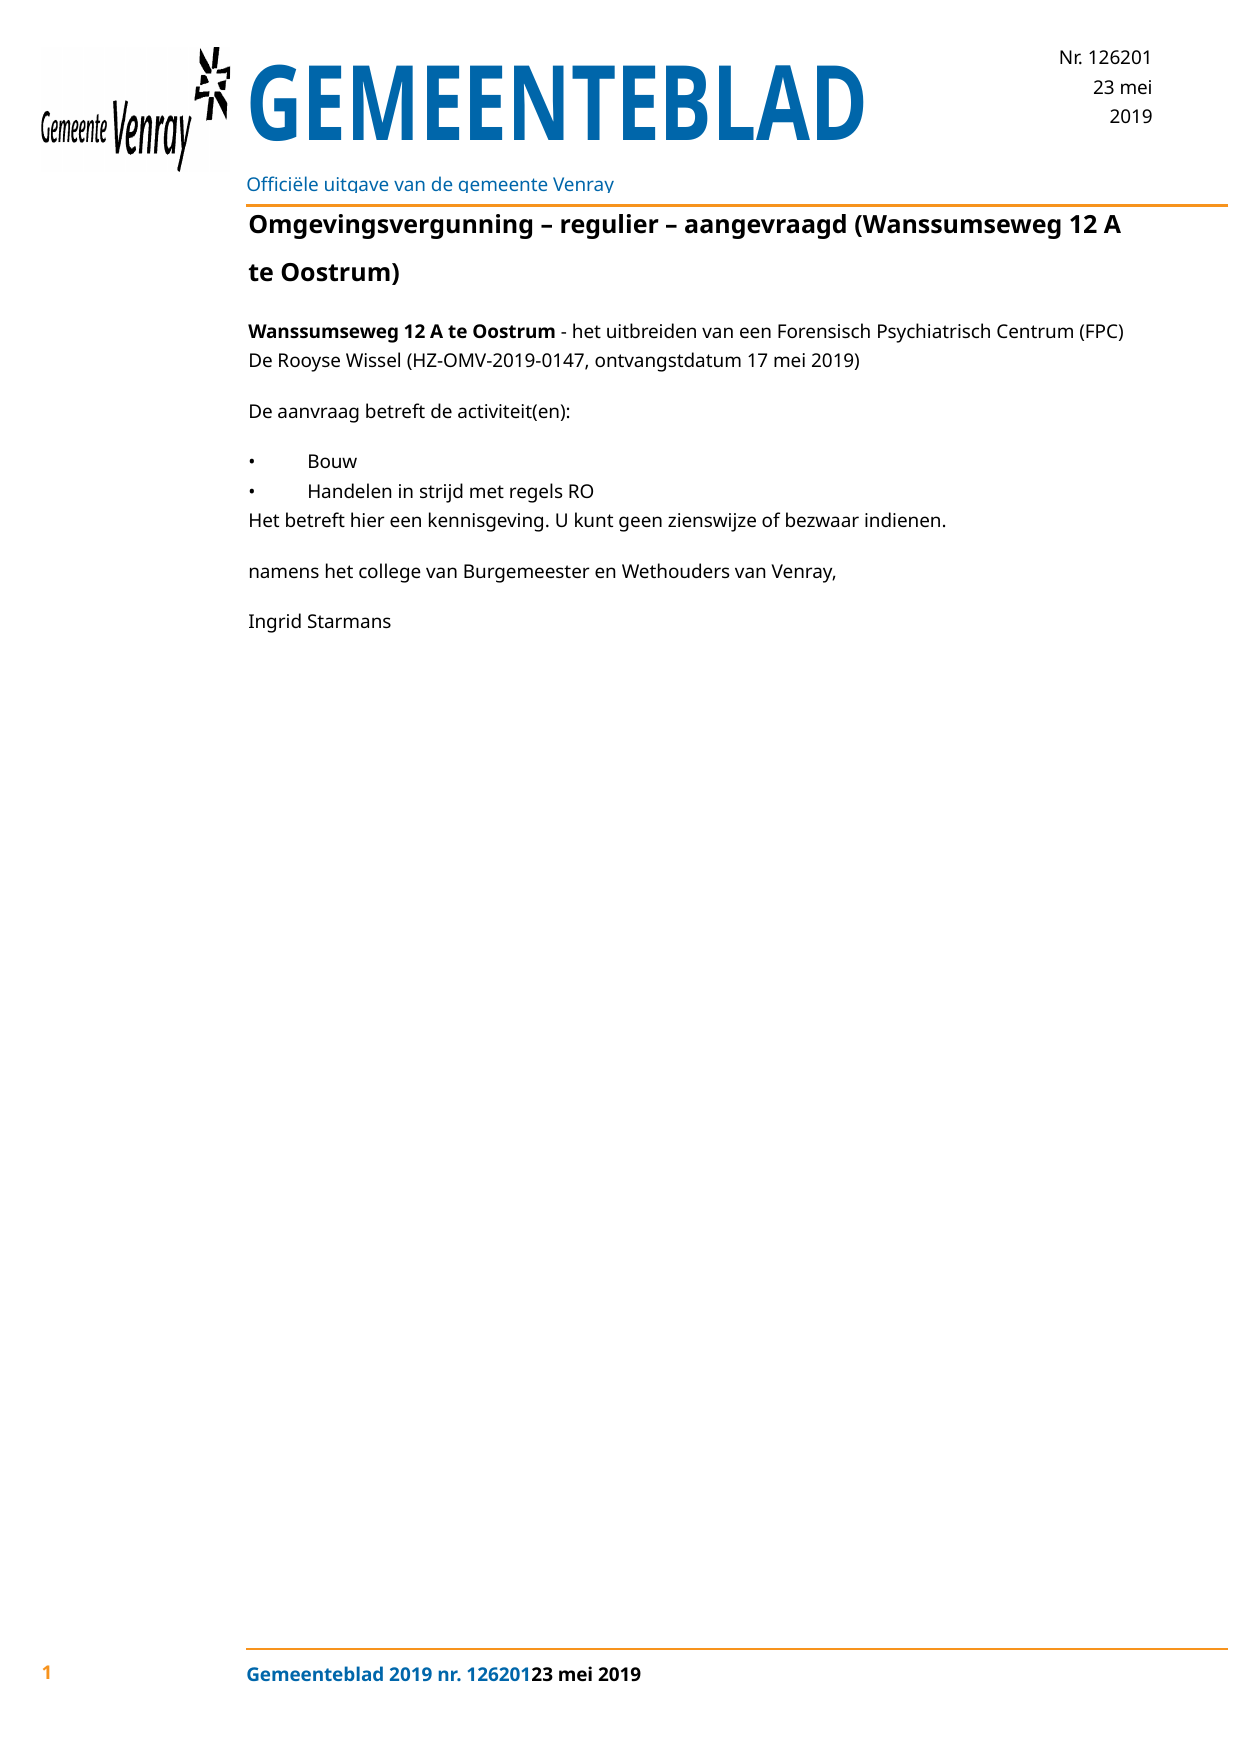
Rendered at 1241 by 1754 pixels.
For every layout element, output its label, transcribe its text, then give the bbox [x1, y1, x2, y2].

text Wanssumseweg 12 A te Oostrum - het uitbreiden van een Forensisch Psychiatrisch Centrum (FPC) De Rooyse Wissel (HZ-OMV-2019-0147, ontvangstdatum 17 mei 2019) [248, 318, 1152, 373]
text De aanvraag betreft de activiteit(en): [248, 398, 1152, 424]
picture [41, 47, 231, 172]
list Handelen in strijd met regels RO [248, 478, 1152, 504]
text Het betreft hier een kennisgeving. U kunt geen zienswijze of bezwaar indienen. [248, 507, 1152, 533]
text Omgevingsvergunning – regulier – aangevraagd (Wanssumseweg 12 A te Oostrum) [248, 207, 1152, 288]
list Bouw [248, 448, 1152, 474]
text namens het college van Burgemeester en Wethouders van Venray, [248, 558, 1152, 584]
text Ingrid Starmans [248, 608, 1152, 634]
